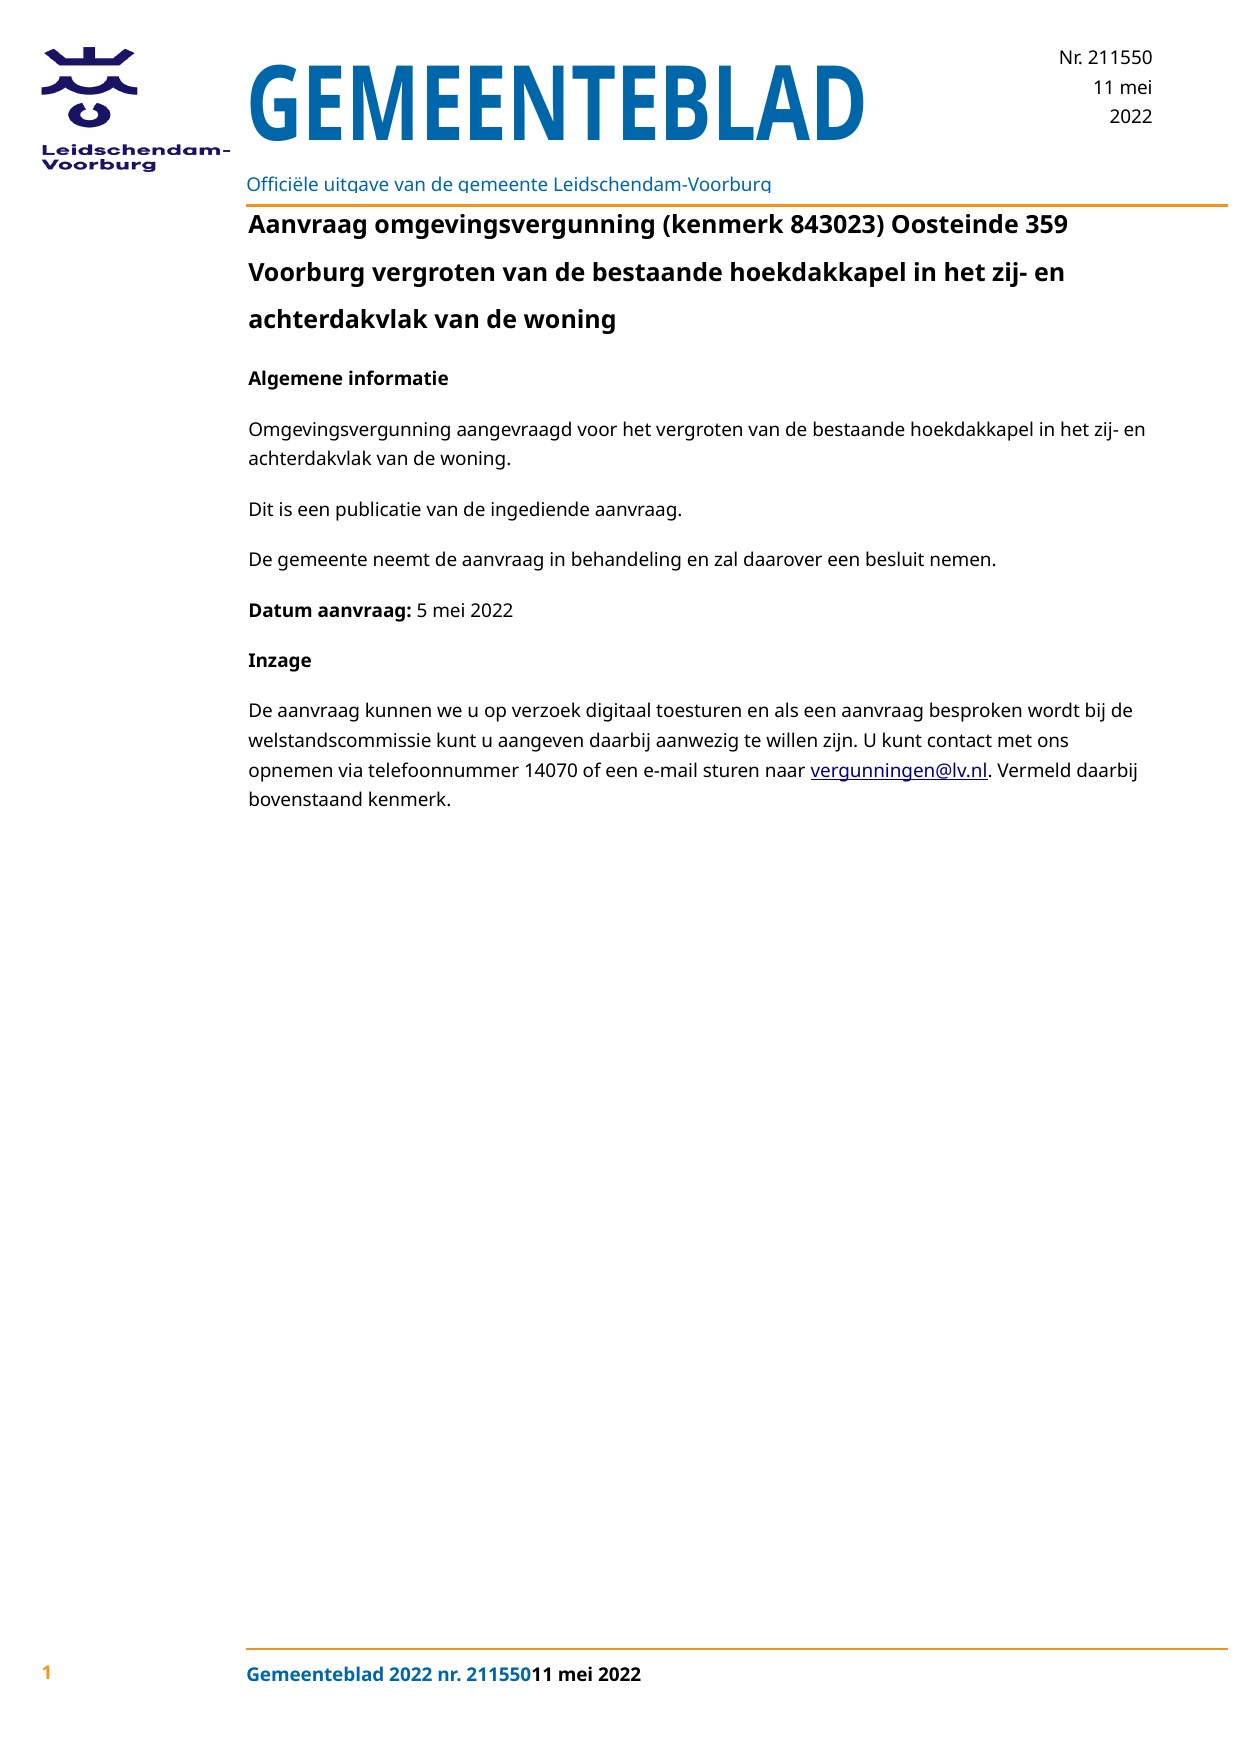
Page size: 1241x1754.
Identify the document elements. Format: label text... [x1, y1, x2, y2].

text De aanvraag kunnen we u op verzoek digitaal toesturen en als een aanvraag besproken wordt bij de welstandscommissie kunt u aangeven daarbij aanwezig te willen zijn. U kunt contact met ons opnemen via telefoonnummer 14070 of een e-mail sturen naar vergunningen@lv.nl. Vermeld daarbij bovenstaand kenmerk. [248, 698, 1152, 812]
text De gemeente neemt de aanvraag in behandeling en zal daarover een besluit nemen. [248, 546, 1152, 572]
text Omgevingsvergunning aangevraagd voor het vergroten van de bestaande hoekdakkapel in het zij- en achterdakvlak van de woning. [248, 416, 1152, 471]
text Dit is een publicatie van de ingediende aanvraag. [248, 496, 1152, 522]
text Algemene informatie [248, 366, 1152, 391]
text Aanvraag omgevingsvergunning (kenmerk 843023) Oosteinde 359 Voorburg vergroten van de bestaande hoekdakkapel in het zij- en achterdakvlak van de woning [248, 207, 1152, 336]
text Inzage [248, 647, 1152, 673]
picture [41, 47, 231, 172]
text Datum aanvraag: 5 mei 2022 [248, 597, 1152, 622]
